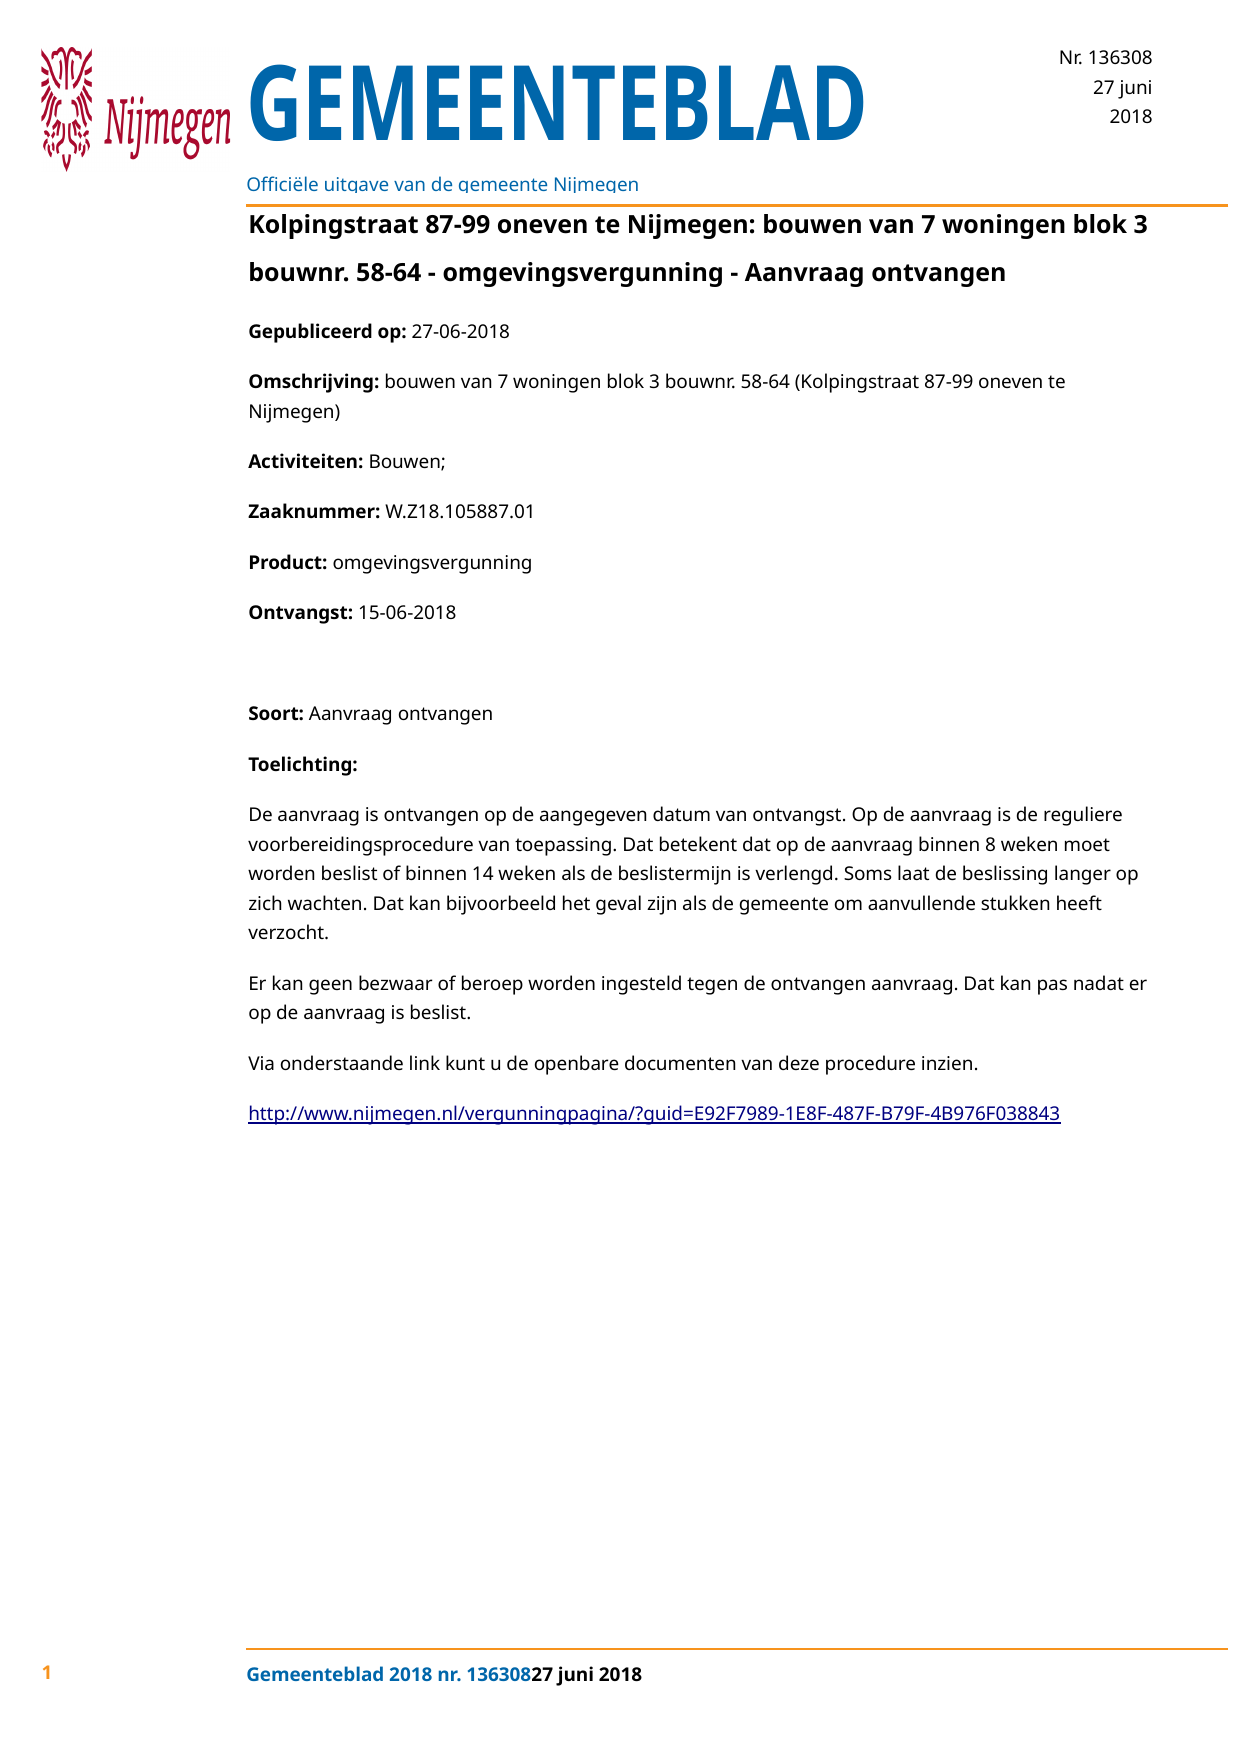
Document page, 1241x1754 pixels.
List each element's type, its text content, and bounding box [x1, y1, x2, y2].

text Product: omgevingsvergunning [248, 549, 1152, 575]
text http://www.nijmegen.nl/vergunningpagina/?guid=E92F7989-1E8F-487F-B79F-4B976F038843 [248, 1100, 1152, 1126]
text De aanvraag is ontvangen op de aangegeven datum van ontvangst. Op de aanvraag is de reguliere voorbereidingsprocedure van toepassing. Dat betekent dat op de aanvraag binnen 8 weken moet worden beslist of binnen 14 weken als de beslistermijn is verlengd. Soms laat de beslissing langer op zich wachten. Dat kan bijvoorbeeld het geval zijn als de gemeente om aanvullende stukken heeft verzocht. [248, 801, 1152, 945]
text Ontvangst: 15-06-2018 [248, 599, 1152, 625]
text Activiteiten: Bouwen; [248, 448, 1152, 474]
text Toelichting: [248, 751, 1152, 777]
text Gepubliceerd op: 27-06-2018 [248, 318, 1152, 344]
text Soort: Aanvraag ontvangen [248, 700, 1152, 726]
text Zaaknummer: W.Z18.105887.01 [248, 499, 1152, 524]
text Omschrijving: bouwen van 7 woningen blok 3 bouwnr. 58-64 (Kolpingstraat 87-99 oneven te Nijmegen) [248, 368, 1152, 424]
text Kolpingstraat 87-99 oneven te Nijmegen: bouwen van 7 woningen blok 3 bouwnr. 58-64 - omgevingsvergunning - Aanvraag ontvangen [248, 207, 1152, 288]
text Er kan geen bezwaar of beroep worden ingesteld tegen de ontvangen aanvraag. Dat kan pas nadat er op de aanvraag is beslist. [248, 970, 1152, 1025]
picture [41, 47, 231, 172]
text Via onderstaande link kunt u de openbare documenten van deze procedure inzien. [248, 1050, 1152, 1076]
